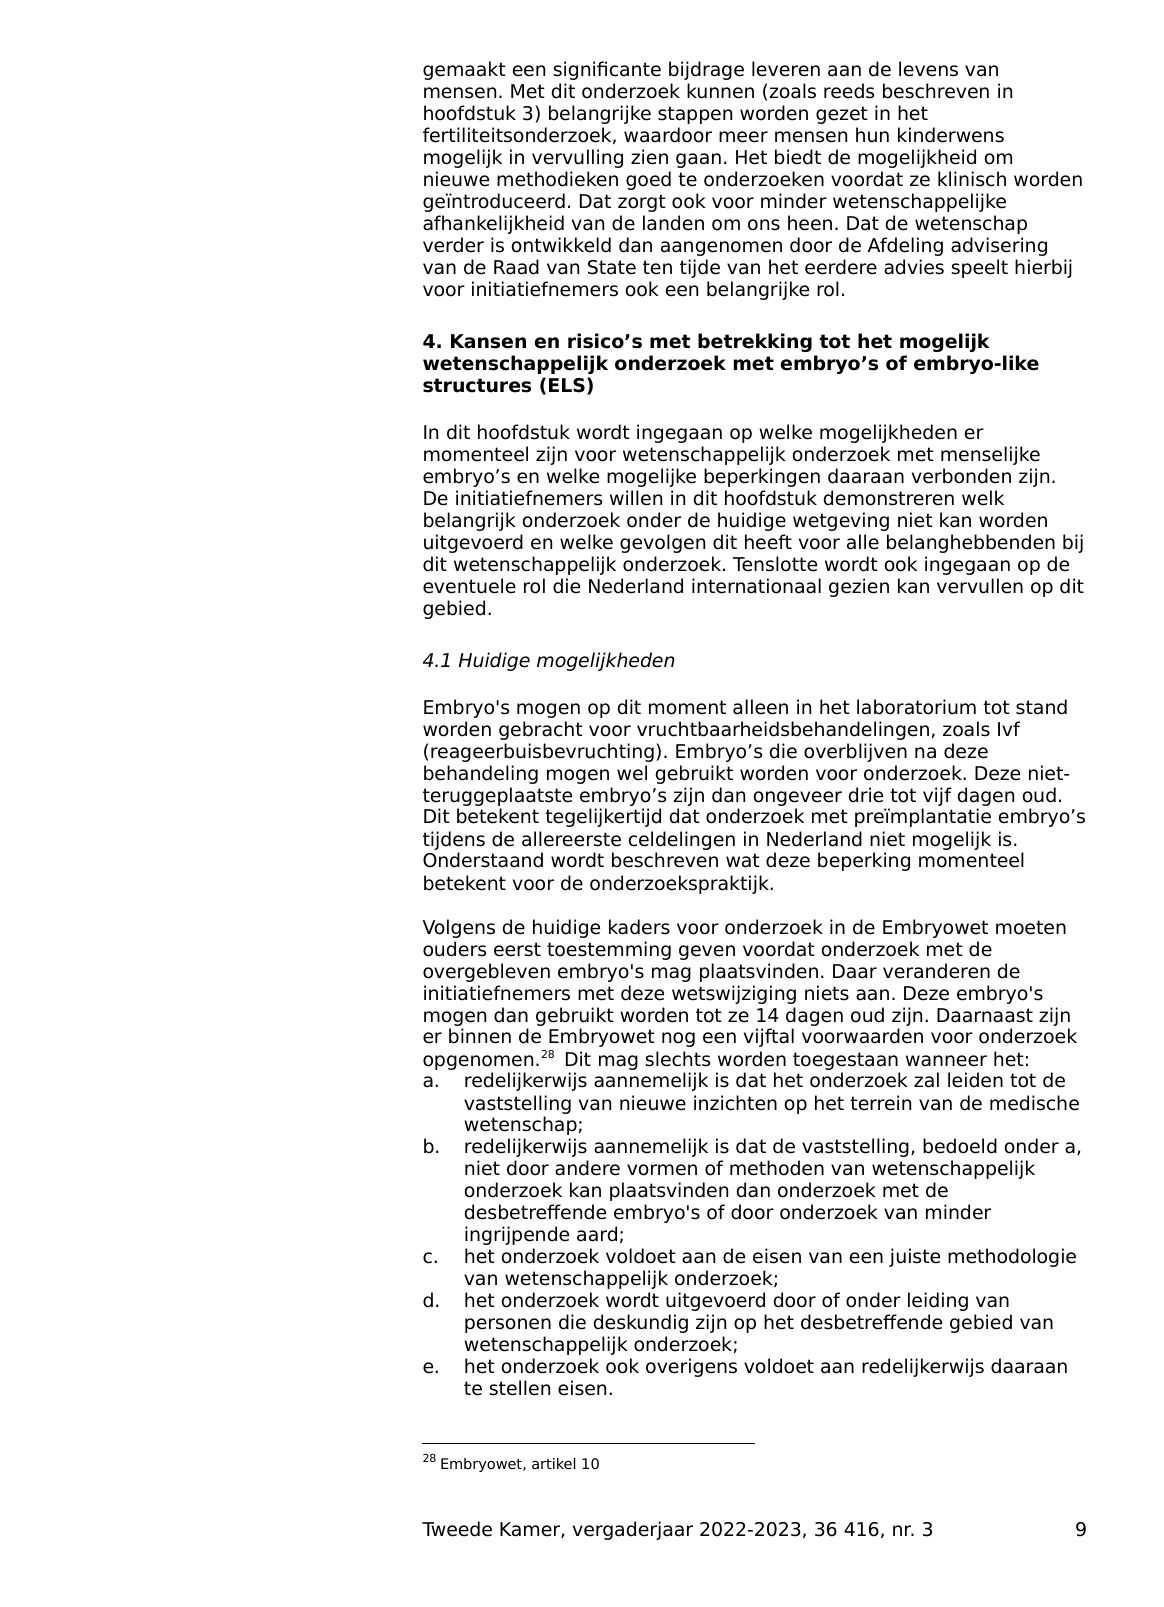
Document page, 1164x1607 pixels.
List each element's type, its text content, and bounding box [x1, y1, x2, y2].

text d. het onderzoek wordt uitgevoerd door of onder leiding van personen die deskundig zijn op het desbetreffende gebied van wetenschappelijk onderzoek; [422, 1290, 1087, 1356]
text Embryo's mogen op dit moment alleen in het laboratorium tot stand worden gebracht voor vruchtbaarheidsbehandelingen, zoals Ivf (reageerbuisbevruchting). Embryo’s die overblijven na deze behandeling mogen wel gebruikt worden voor onderzoek. Deze niet-teruggeplaatste embryo’s zijn dan ongeveer drie tot vijf dagen oud. Dit betekent tegelijkertijd dat onderzoek met preïmplantatie embryo’s tijdens de allereerste celdelingen in Nederland niet mogelijk is. Onderstaand wordt beschreven wat deze beperking momenteel betekent voor de onderzoekspraktijk. [422, 697, 1087, 894]
subtitle 4.1 Huidige mogelijkheden [422, 649, 1087, 672]
text Embryowet, artikel 10 [422, 1452, 1087, 1474]
text gemaakt een significante bijdrage leveren aan de levens van mensen. Met dit onderzoek kunnen (zoals reeds beschreven in hoofdstuk 3) belangrijke stappen worden gezet in het fertiliteitsonderzoek, waardoor meer mensen hun kinderwens mogelijk in vervulling zien gaan. Het biedt de mogelijkheid om nieuwe methodieken goed te onderzoeken voordat ze klinisch worden geïntroduceerd. Dat zorgt ook voor minder wetenschappelijke afhankelijkheid van de landen om ons heen. Dat de wetenschap verder is ontwikkeld dan aangenomen door de Afdeling advisering van de Raad van State ten tijde van het eerdere advies speelt hierbij voor initiatiefnemers ook een belangrijke rol. [422, 59, 1087, 301]
text a. redelijkerwijs aannemelijk is dat het onderzoek zal leiden tot de vaststelling van nieuwe inzichten op het terrein van de medische wetenschap; [422, 1070, 1087, 1136]
text b. redelijkerwijs aannemelijk is dat de vaststelling, bedoeld onder a, niet door andere vormen of methoden van wetenschappelijk onderzoek kan plaatsvinden dan onderzoek met de desbetreffende embryo's of door onderzoek van minder ingrijpende aard; [422, 1136, 1087, 1246]
text In dit hoofdstuk wordt ingegaan op welke mogelijkheden er momenteel zijn voor wetenschappelijk onderzoek met menselijke embryo’s en welke mogelijke beperkingen daaraan verbonden zijn. De initiatiefnemers willen in dit hoofdstuk demonstreren welk belangrijk onderzoek onder de huidige wetgeving niet kan worden uitgevoerd en welke gevolgen dit heeft voor alle belanghebbenden bij dit wetenschappelijk onderzoek. Tenslotte wordt ook ingegaan op de eventuele rol die Nederland internationaal gezien kan vervullen op dit gebied. [422, 422, 1087, 619]
text e. het onderzoek ook overigens voldoet aan redelijkerwijs daaraan te stellen eisen. [422, 1356, 1087, 1400]
subtitle 4. Kansen en risico’s met betrekking tot het mogelijk wetenschappelijk onderzoek met embryo’s of embryo-like structures (ELS) [422, 331, 1087, 397]
text Volgens de huidige kaders voor onderzoek in de Embryowet moeten ouders eerst toestemming geven voordat onderzoek met de overgebleven embryo's mag plaatsvinden. Daar veranderen de initiatiefnemers met deze wetswijziging niets aan. Deze embryo's mogen dan gebruikt worden tot ze 14 dagen oud zijn. Daarnaast zijn er binnen de Embryowet nog een vijftal voorwaarden voor onderzoek opgenomen. Dit mag slechts worden toegestaan wanneer het: [422, 917, 1087, 1070]
text c. het onderzoek voldoet aan de eisen van een juiste methodologie van wetenschappelijk onderzoek; [422, 1246, 1087, 1290]
